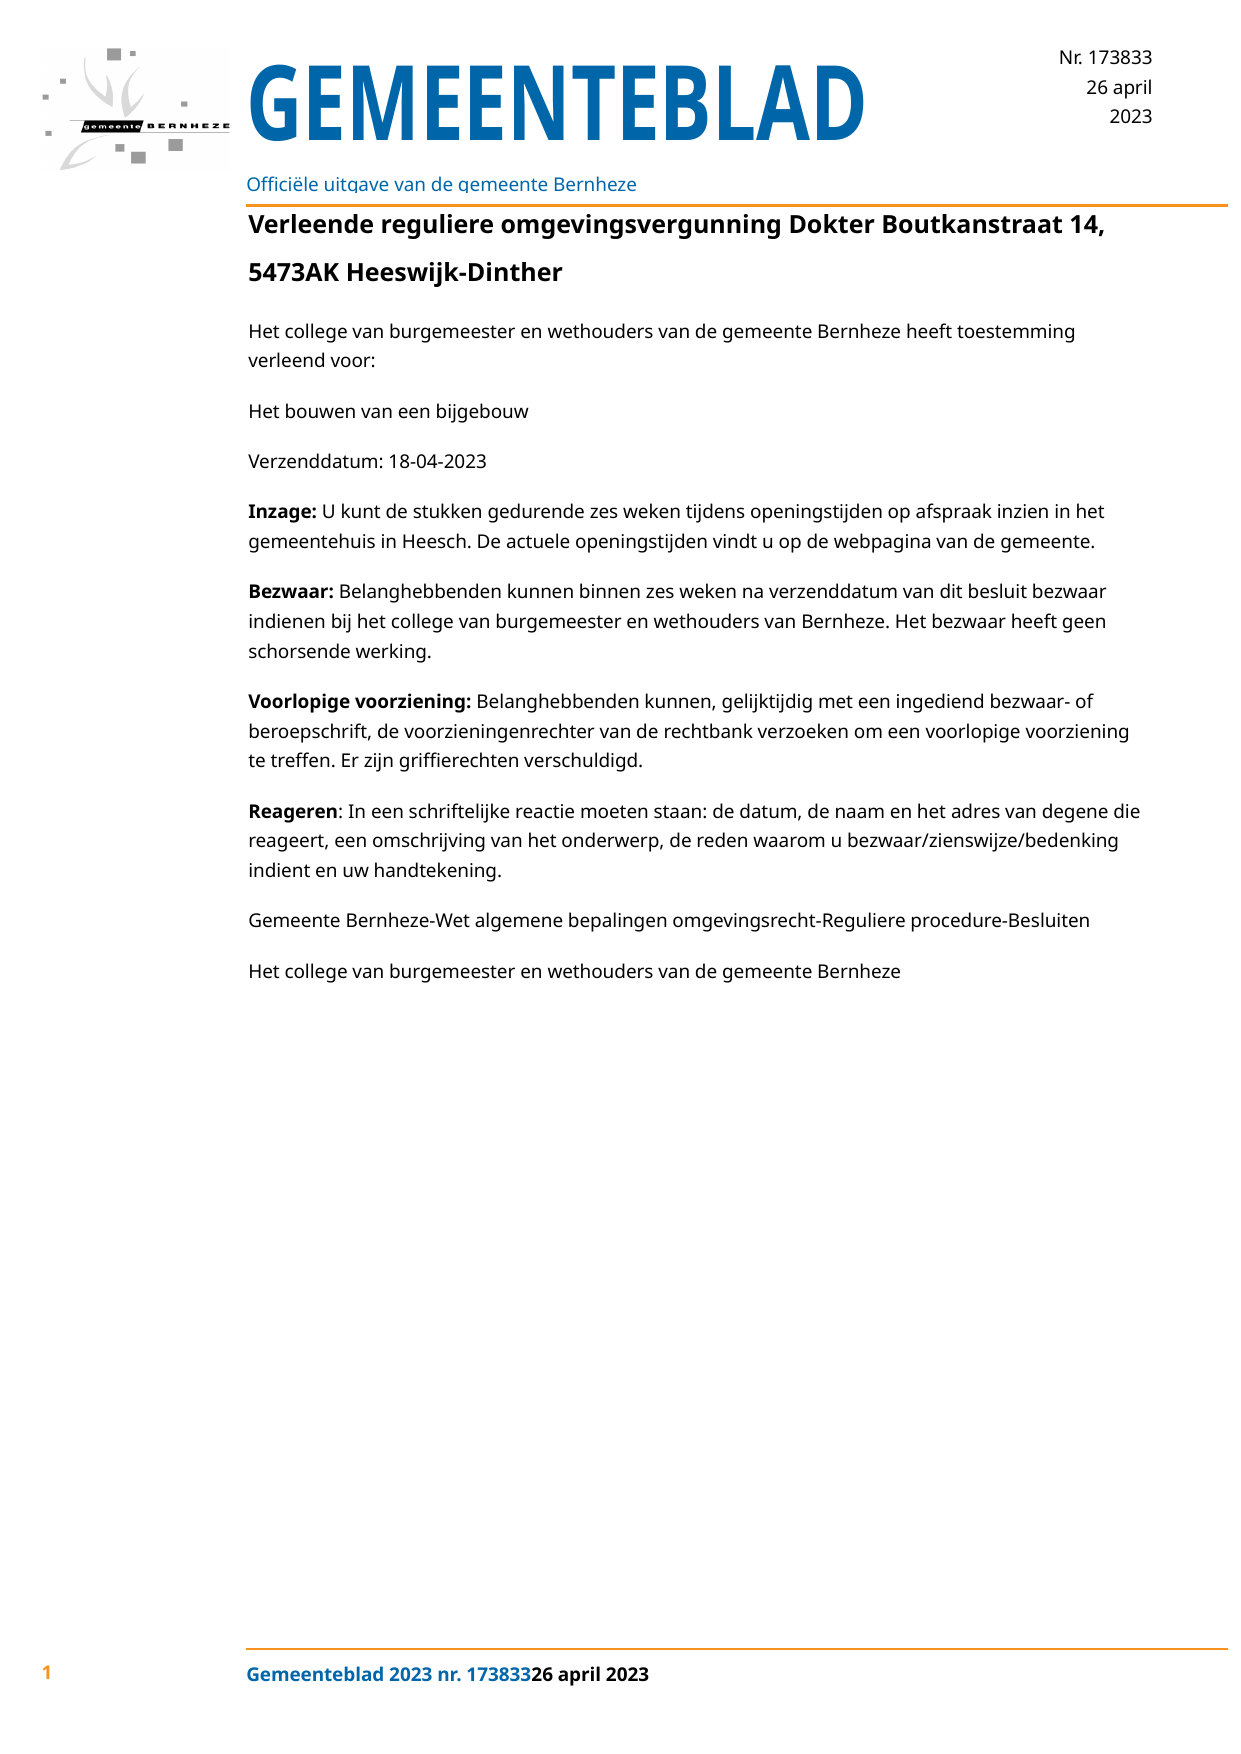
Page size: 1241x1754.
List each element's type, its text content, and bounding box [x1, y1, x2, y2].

text Voorlopige voorziening: Belanghebbenden kunnen, gelijktijdig met een ingediend bezwaar- of beroepschrift, de voorzieningenrechter van de rechtbank verzoeken om een voorlopige voorziening te treffen. Er zijn griffierechten verschuldigd. [248, 688, 1152, 773]
text Het college van burgemeester en wethouders van de gemeente Bernheze [248, 958, 1152, 984]
text Inzage: U kunt de stukken gedurende zes weken tijdens openingstijden op afspraak inzien in het gemeentehuis in Heesch. De actuele openingstijden vindt u op de webpagina van de gemeente. [248, 499, 1152, 554]
text Het bouwen van een bijgebouw [248, 398, 1152, 424]
picture [41, 47, 231, 172]
text Gemeente Bernheze-Wet algemene bepalingen omgevingsrecht-Reguliere procedure-Besluiten [248, 907, 1152, 933]
text Verleende reguliere omgevingsvergunning Dokter Boutkanstraat 14, 5473AK Heeswijk-Dinther [248, 207, 1152, 288]
text Het college van burgemeester en wethouders van de gemeente Bernheze heeft toestemming verleend voor: [248, 318, 1152, 373]
text Reageren: In een schriftelijke reactie moeten staan: de datum, de naam en het adres van degene die reageert, een omschrijving van het onderwerp, de reden waarom u bezwaar/zienswijze/bedenking indient en uw handtekening. [248, 798, 1152, 883]
text Bezwaar: Belanghebbenden kunnen binnen zes weken na verzenddatum van dit besluit bezwaar indienen bij het college van burgemeester en wethouders van Bernheze. Het bezwaar heeft geen schorsende werking. [248, 579, 1152, 664]
text Verzenddatum: 18-04-2023 [248, 448, 1152, 474]
